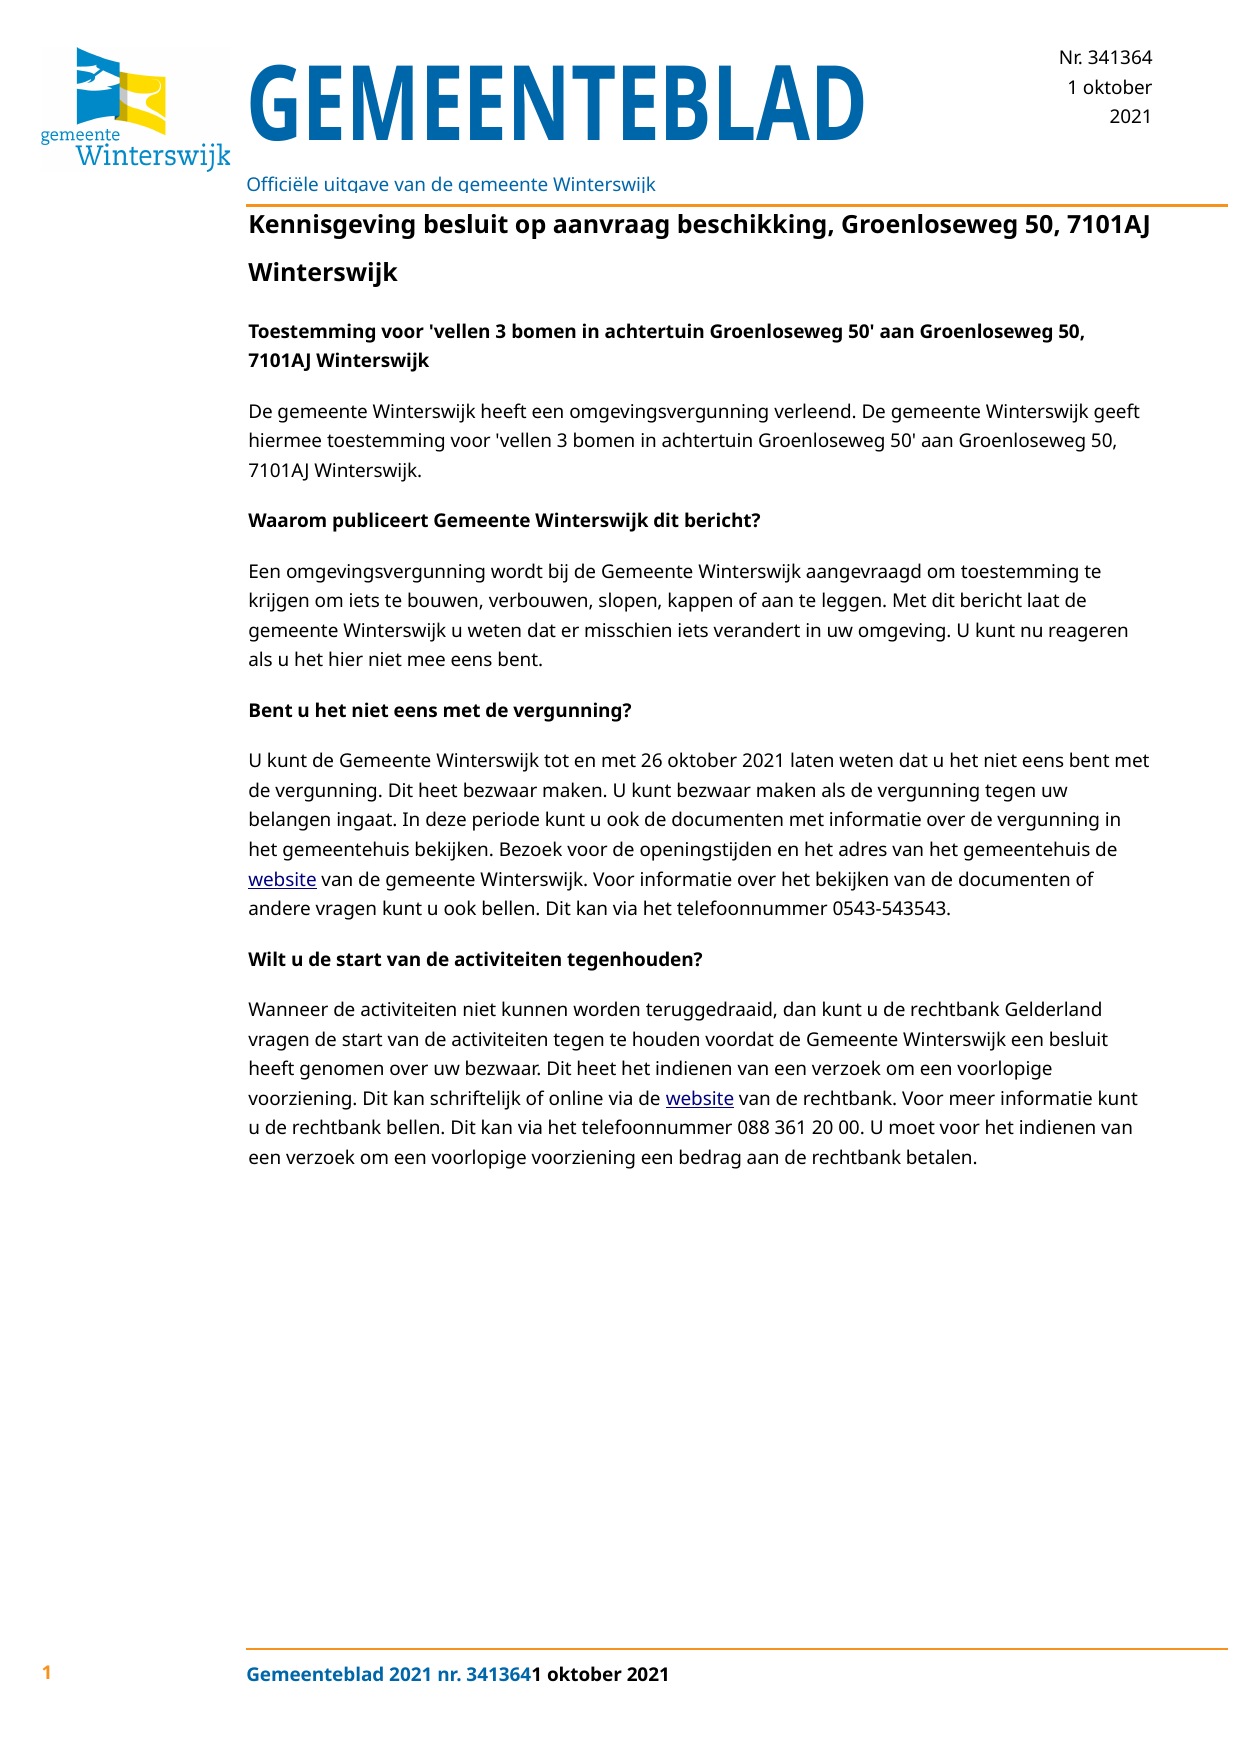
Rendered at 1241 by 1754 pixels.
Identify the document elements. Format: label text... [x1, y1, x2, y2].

text Kennisgeving besluit op aanvraag beschikking, Groenloseweg 50, 7101AJ Winterswijk [248, 207, 1152, 288]
text Een omgevingsvergunning wordt bij de Gemeente Winterswijk aangevraagd om toestemming te krijgen om iets te bouwen, verbouwen, slopen, kappen of aan te leggen. Met dit bericht laat de gemeente Winterswijk u weten dat er misschien iets verandert in uw omgeving. U kunt nu reageren als u het hier niet mee eens bent. [248, 558, 1152, 672]
text Toestemming voor 'vellen 3 bomen in achtertuin Groenloseweg 50' aan Groenloseweg 50, 7101AJ Winterswijk [248, 318, 1152, 373]
picture [225, 153, 231, 162]
text Bent u het niet eens met de vergunning? [248, 697, 1152, 723]
text Wilt u de start van de activiteiten tegenhouden? [248, 946, 1152, 972]
text De gemeente Winterswijk heeft een omgevingsvergunning verleend. De gemeente Winterswijk geeft hiermee toestemming voor 'vellen 3 bomen in achtertuin Groenloseweg 50' aan Groenloseweg 50, 7101AJ Winterswijk. [248, 398, 1152, 483]
text U kunt de Gemeente Winterswijk tot en met 26 oktober 2021 laten weten dat u het niet eens bent met de vergunning. Dit heet bezwaar maken. U kunt bezwaar maken als de vergunning tegen uw belangen ingaat. In deze periode kunt u ook de documenten met informatie over de vergunning in het gemeentehuis bekijken. Bezoek voor de openingstijden en het adres van het gemeentehuis de website van de gemeente Winterswijk. Voor informatie over het bekijken van de documenten of andere vragen kunt u ook bellen. Dit kan via het telefoonnummer 0543-543543. [248, 747, 1152, 921]
picture [41, 47, 231, 172]
text Waarom publiceert Gemeente Winterswijk dit bericht? [248, 507, 1152, 533]
text Wanneer de activiteiten niet kunnen worden teruggedraaid, dan kunt u de rechtbank Gelderland vragen de start van de activiteiten tegen te houden voordat de Gemeente Winterswijk een besluit heeft genomen over uw bezwaar. Dit heet het indienen van een verzoek om een voorlopige voorziening. Dit kan schriftelijk of online via de website van de rechtbank. Voor meer informatie kunt u de rechtbank bellen. Dit kan via het telefoonnummer 088 361 20 00. U moet voor het indienen van een verzoek om een voorlopige voorziening een bedrag aan de rechtbank betalen. [248, 996, 1152, 1170]
